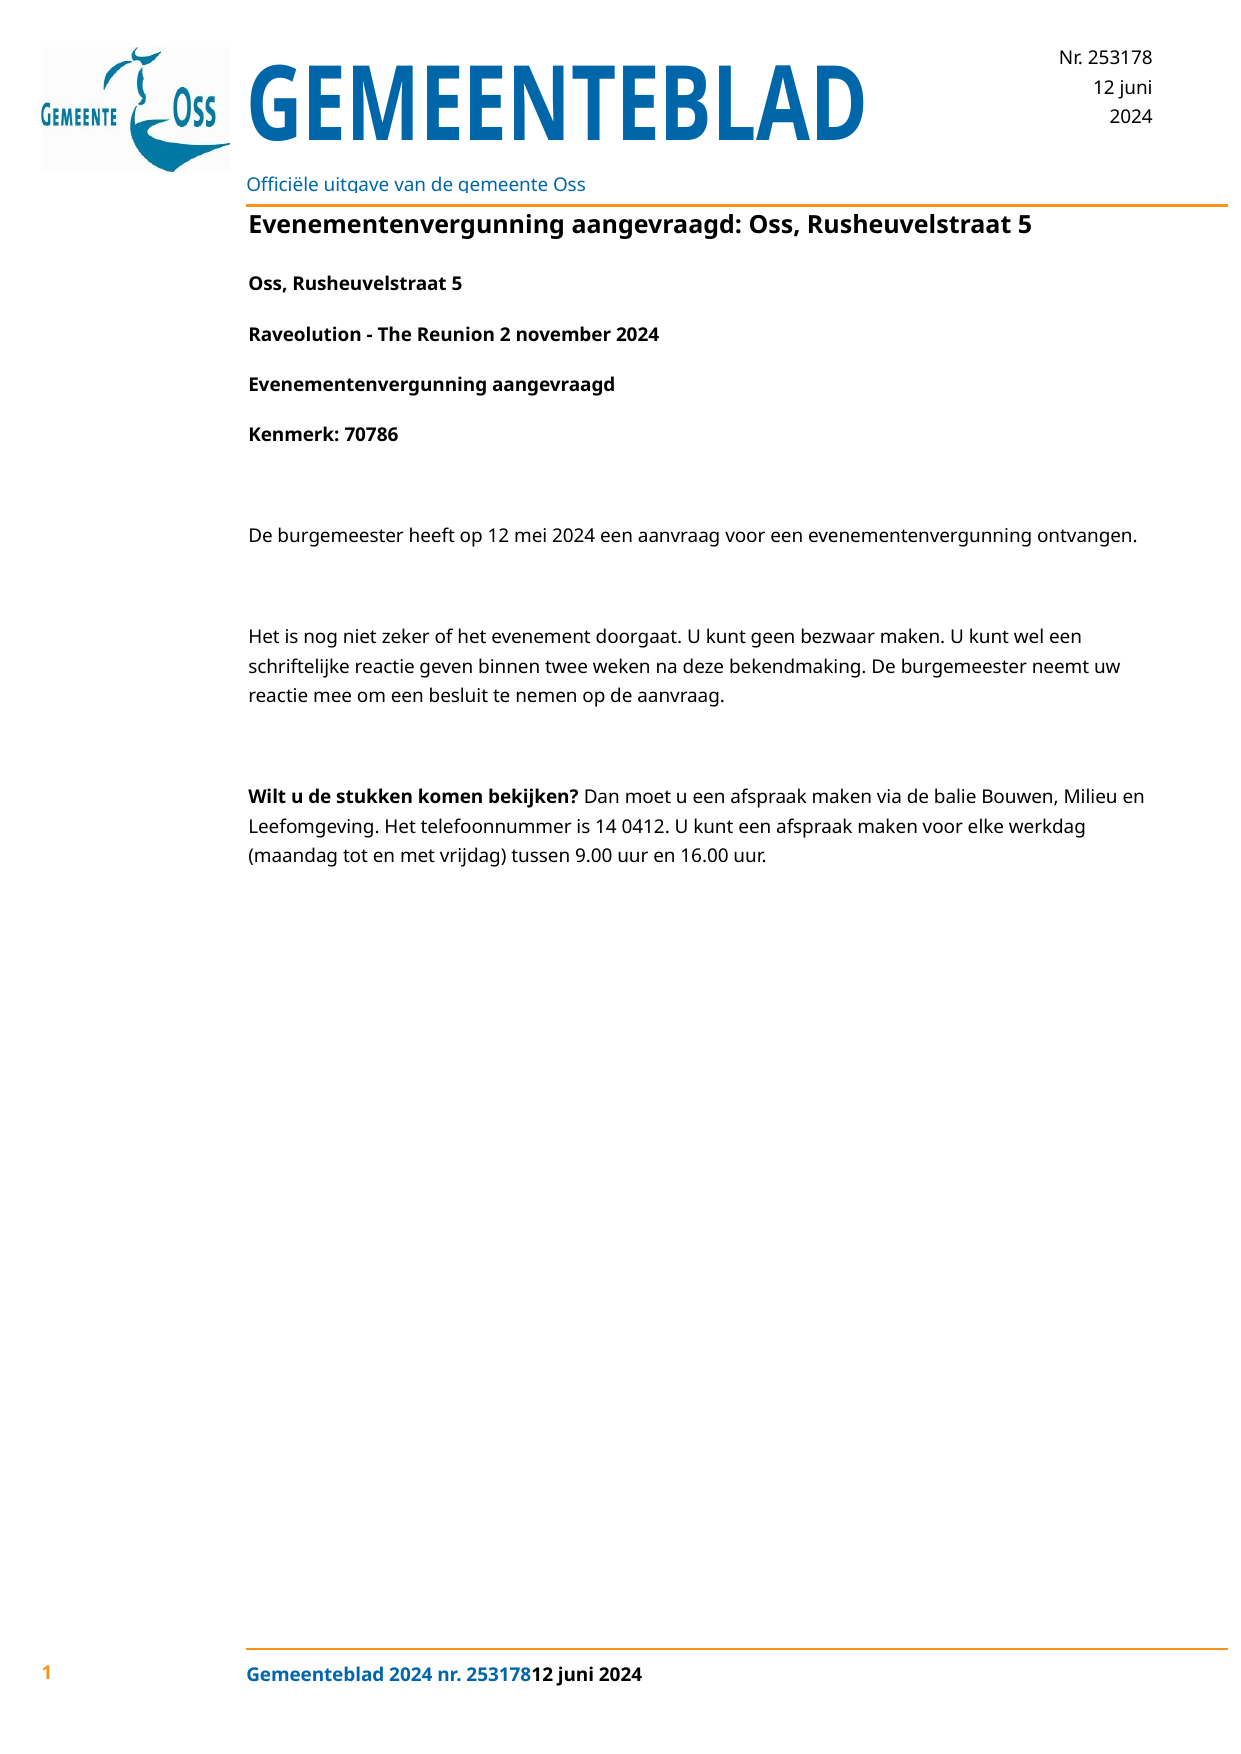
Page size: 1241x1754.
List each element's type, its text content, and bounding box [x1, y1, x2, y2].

text Raveolution - The Reunion 2 november 2024 [248, 321, 1152, 346]
text De burgemeester heeft op 12 mei 2024 een aanvraag voor een evenementenvergunning ontvangen. [248, 522, 1152, 548]
text Kenmerk: 70786 [248, 422, 1152, 447]
text Evenementenvergunning aangevraagd [248, 371, 1152, 397]
picture [41, 47, 231, 172]
text Evenementenvergunning aangevraagd: Oss, Rusheuvelstraat 5 [248, 207, 1152, 241]
text Oss, Rusheuvelstraat 5 [248, 270, 1152, 296]
text Het is nog niet zeker of het evenement doorgaat. U kunt geen bezwaar maken. U kunt wel een schriftelijke reactie geven binnen twee weken na deze bekendmaking. De burgemeester neemt uw reactie mee om een besluit te nemen op de aanvraag. [248, 623, 1152, 708]
text Wilt u de stukken komen bekijken? Dan moet u een afspraak maken via de balie Bouwen, Milieu en Leefomgeving. Het telefoonnummer is 14 0412. U kunt een afspraak maken voor elke werkdag (maandag tot en met vrijdag) tussen 9.00 uur en 16.00 uur. [248, 783, 1152, 868]
